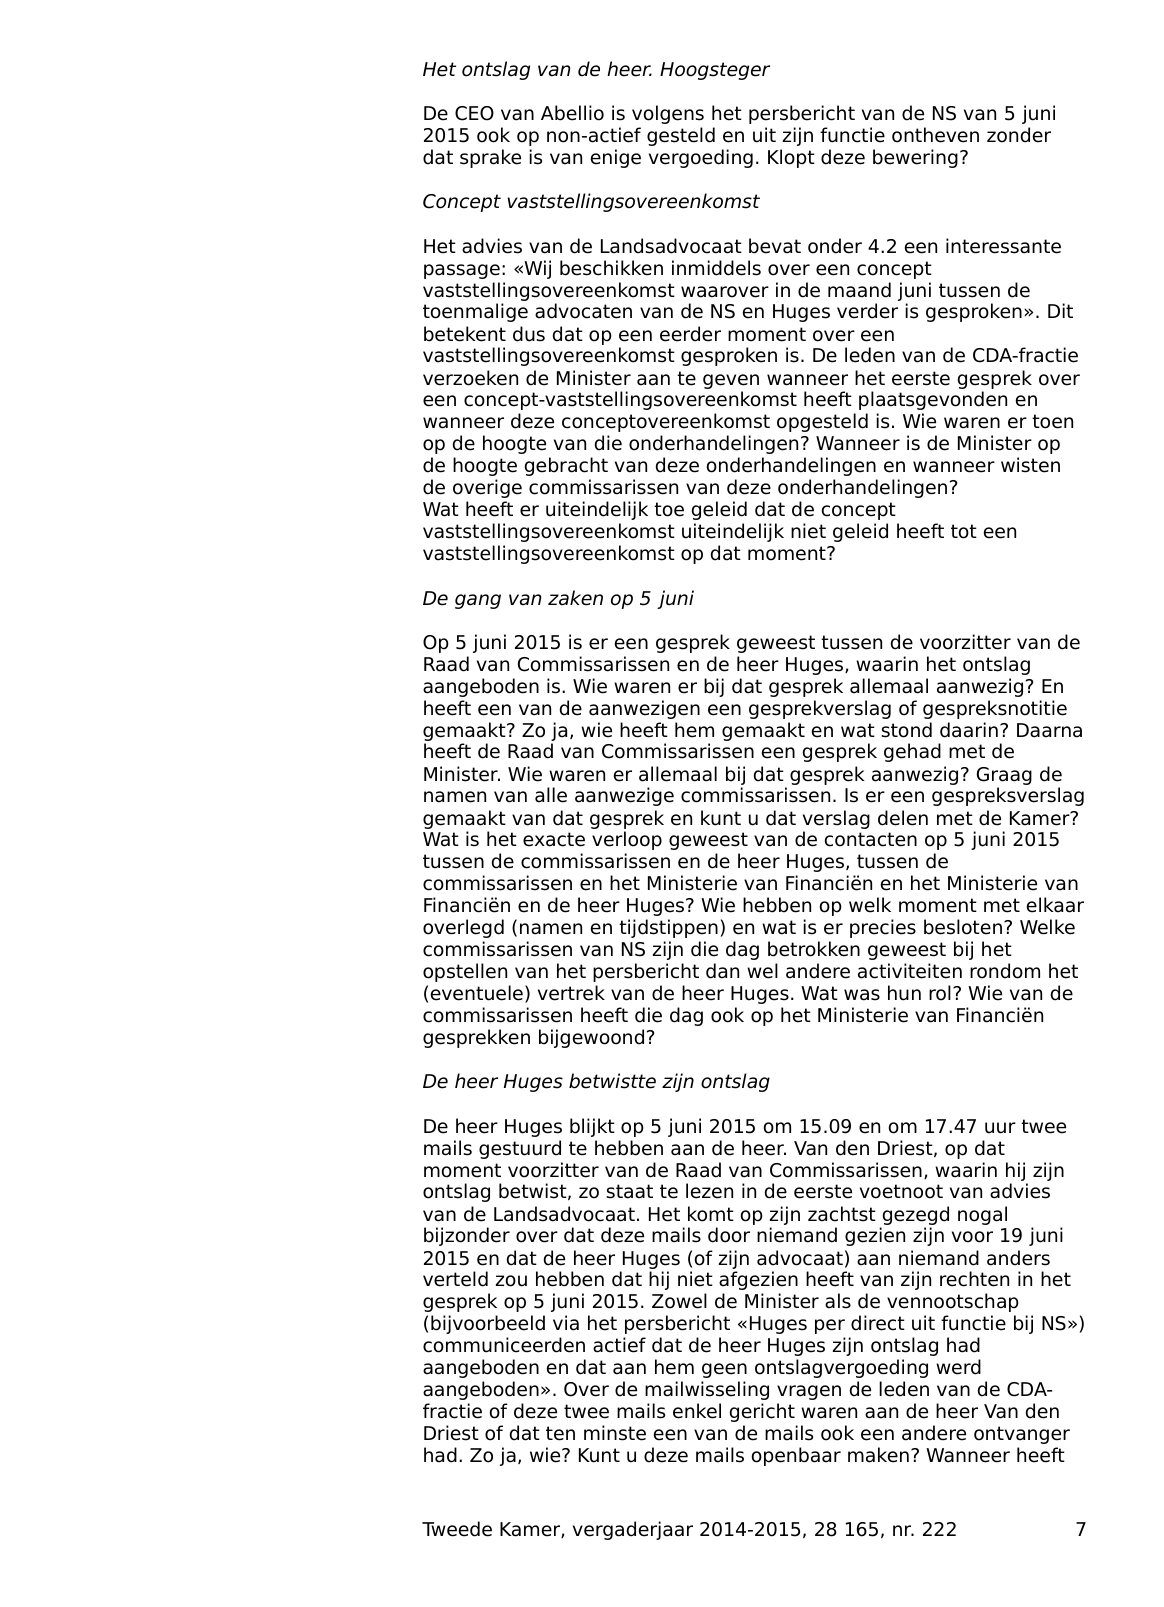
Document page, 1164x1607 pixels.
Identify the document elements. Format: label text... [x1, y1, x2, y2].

subtitle Het ontslag van de heer. Hoogsteger [422, 59, 1087, 81]
text De CEO van Abellio is volgens het persbericht van de NS van 5 juni 2015 ook op non-actief gesteld en uit zijn functie ontheven zonder dat sprake is van enige vergoeding. Klopt deze bewering? [422, 103, 1087, 169]
text Het advies van de Landsadvocaat bevat onder 4.2 een interessante passage: «Wij beschikken inmiddels over een concept vaststellingsovereenkomst waarover in de maand juni tussen de toenmalige advocaten van de NS en Huges verder is gesproken». Dit betekent dus dat op een eerder moment over een vaststellingsovereenkomst gesproken is. De leden van de CDA-fractie verzoeken de Minister aan te geven wanneer het eerste gesprek over een concept-vaststellingsovereenkomst heeft plaatsgevonden en wanneer deze conceptovereenkomst opgesteld is. Wie waren er toen op de hoogte van die onderhandelingen? Wanneer is de Minister op de hoogte gebracht van deze onderhandelingen en wanneer wisten de overige commissarissen van deze onderhandelingen? [422, 236, 1087, 499]
subtitle De heer Huges betwistte zijn ontslag [422, 1071, 1087, 1093]
subtitle Concept vaststellingsovereenkomst [422, 191, 1087, 213]
text De heer Huges blijkt op 5 juni 2015 om 15.09 en om 17.47 uur twee mails gestuurd te hebben aan de heer. Van den Driest, op dat moment voorzitter van de Raad van Commissarissen, waarin hij zijn ontslag betwist, zo staat te lezen in de eerste voetnoot van advies van de Landsadvocaat. Het komt op zijn zachtst gezegd nogal bijzonder over dat deze mails door niemand gezien zijn voor 19 juni 2015 en dat de heer Huges (of zijn advocaat) aan niemand anders verteld zou hebben dat hij niet afgezien heeft van zijn rechten in het gesprek op 5 juni 2015. Zowel de Minister als de vennootschap (bijvoorbeeld via het persbericht «Huges per direct uit functie bij NS») communiceerden actief dat de heer Huges zijn ontslag had aangeboden en dat aan hem geen ontslagvergoeding werd aangeboden». Over de mailwisseling vragen de leden van de CDA-fractie of deze twee mails enkel gericht waren aan de heer Van den Driest of dat ten minste een van de mails ook een andere ontvanger had. Zo ja, wie? Kunt u deze mails openbaar maken? Wanneer heeft [422, 1116, 1087, 1467]
text Wat heeft er uiteindelijk toe geleid dat de concept vaststellingsovereenkomst uiteindelijk niet geleid heeft tot een vaststellingsovereenkomst op dat moment? [422, 499, 1087, 565]
text Op 5 juni 2015 is er een gesprek geweest tussen de voorzitter van de Raad van Commissarissen en de heer Huges, waarin het ontslag aangeboden is. Wie waren er bij dat gesprek allemaal aanwezig? En heeft een van de aanwezigen een gesprekverslag of gespreksnotitie gemaakt? Zo ja, wie heeft hem gemaakt en wat stond daarin? Daarna heeft de Raad van Commissarissen een gesprek gehad met de Minister. Wie waren er allemaal bij dat gesprek aanwezig? Graag de namen van alle aanwezige commissarissen. Is er een gespreksverslag gemaakt van dat gesprek en kunt u dat verslag delen met de Kamer? Wat is het exacte verloop geweest van de contacten op 5 juni 2015 tussen de commissarissen en de heer Huges, tussen de commissarissen en het Ministerie van Financiën en het Ministerie van Financiën en de heer Huges? Wie hebben op welk moment met elkaar overlegd (namen en tijdstippen) en wat is er precies besloten? Welke commissarissen van NS zijn die dag betrokken geweest bij het opstellen van het persbericht dan wel andere activiteiten rondom het (eventuele) vertrek van de heer Huges. Wat was hun rol? Wie van de commissarissen heeft die dag ook op het Ministerie van Financiën gesprekken bijgewoond? [422, 632, 1087, 1049]
subtitle De gang van zaken op 5 juni [422, 587, 1087, 609]
